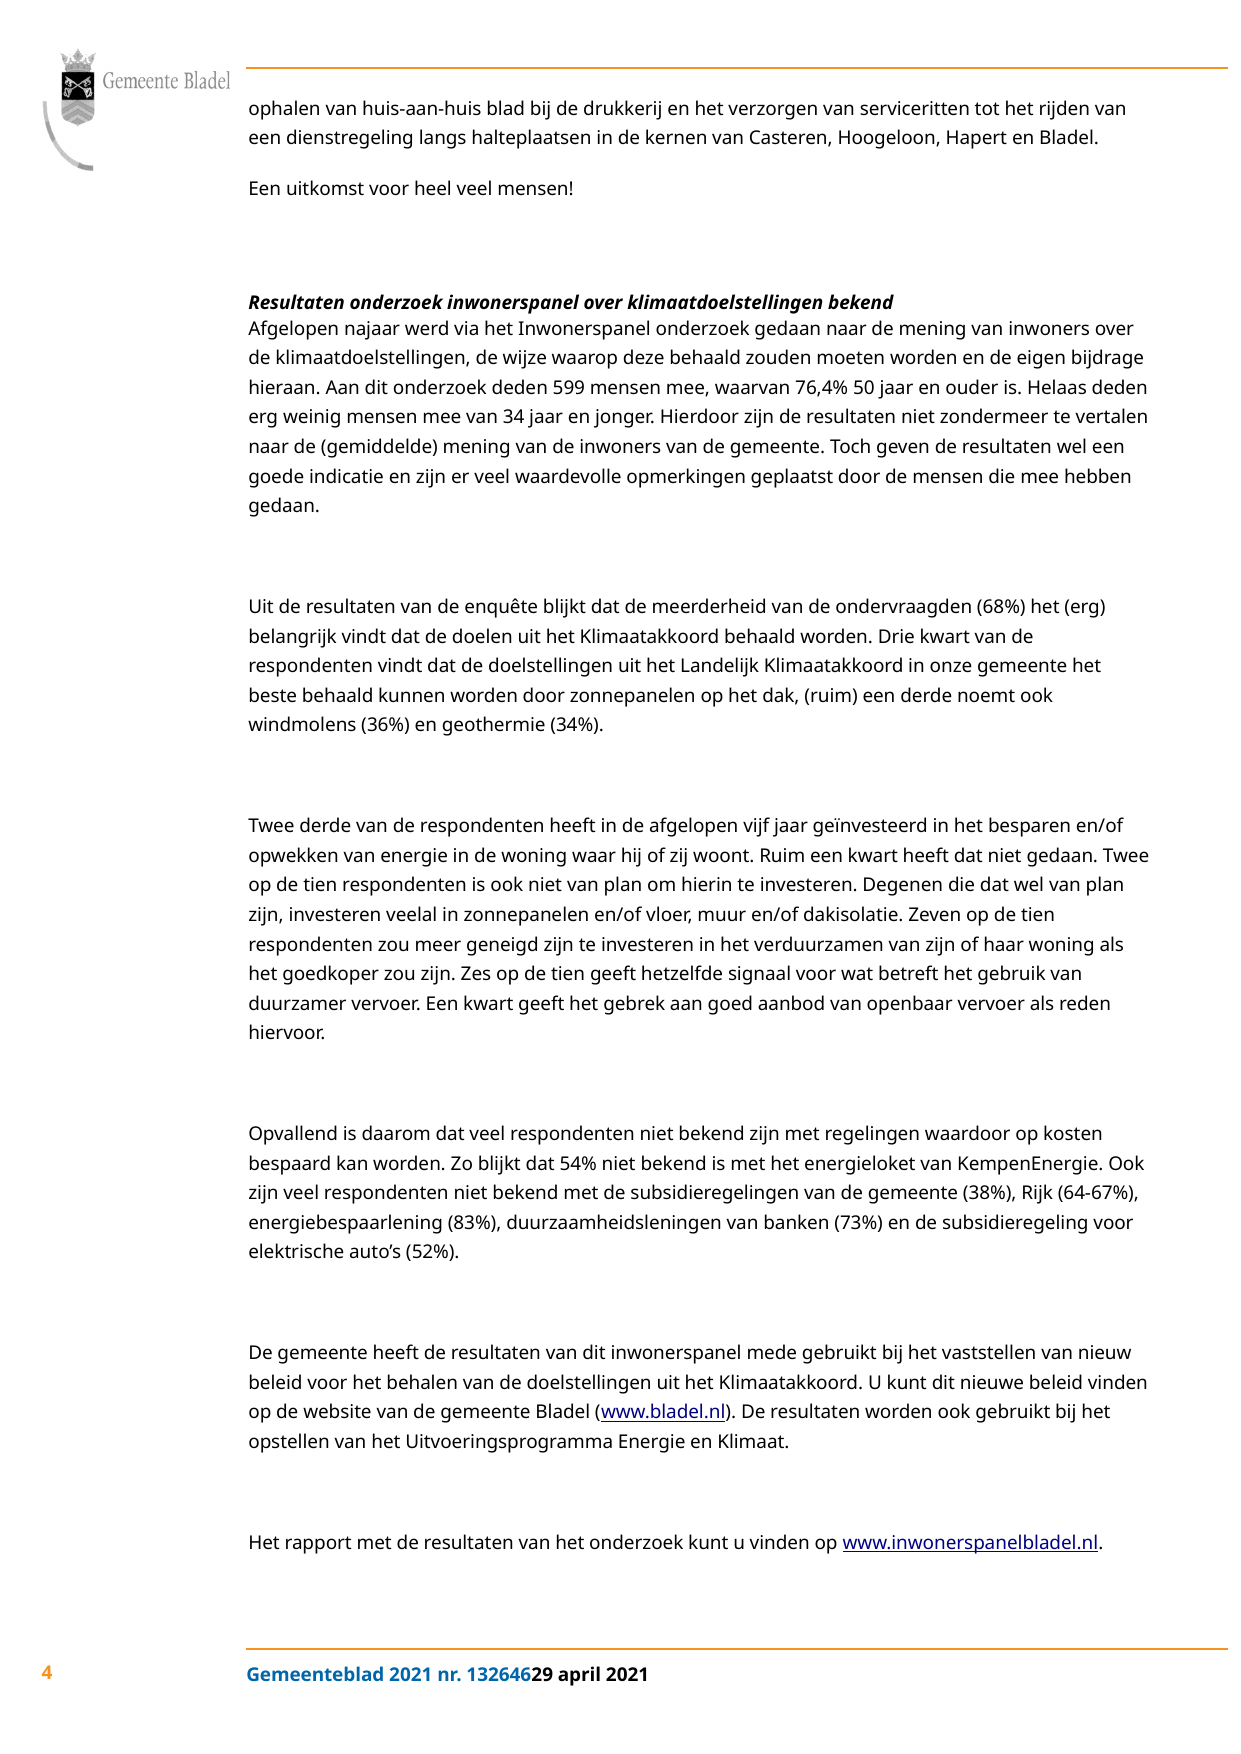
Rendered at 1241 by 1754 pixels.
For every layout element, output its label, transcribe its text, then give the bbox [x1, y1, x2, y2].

text De gemeente heeft de resultaten van dit inwonerspanel mede gebruikt bij het vaststellen van nieuw beleid voor het behalen van de doelstellingen uit het Klimaatakkoord. U kunt dit nieuwe beleid vinden op de website van de gemeente Bladel (www.bladel.nl). De resultaten worden ook gebruikt bij het opstellen van het Uitvoeringsprogramma Energie en Klimaat. [248, 1339, 1152, 1454]
text Uit de resultaten van de enquête blijkt dat de meerderheid van de ondervraagden (68%) het (erg) belangrijk vindt dat de doelen uit het Klimaatakkoord behaald worden. Drie kwart van de respondenten vindt dat de doelstellingen uit het Landelijk Klimaatakkoord in onze gemeente het beste behaald kunnen worden door zonnepanelen op het dak, (ruim) een derde noemt ook windmolens (36%) en geothermie (34%). [248, 593, 1152, 737]
text Opvallend is daarom dat veel respondenten niet bekend zijn met regelingen waardoor op kosten bespaard kan worden. Zo blijkt dat 54% niet bekend is met het energieloket van KempenEnergie. Ook zijn veel respondenten niet bekend met de subsidieregelingen van de gemeente (38%), Rijk (64-67%), energiebespaarlening (83%), duurzaamheidsleningen van banken (73%) en de subsidieregeling voor elektrische auto’s (52%). [248, 1120, 1152, 1264]
text Een uitkomst voor heel veel mensen! [248, 175, 1152, 201]
text Afgelopen najaar werd via het Inwonerspanel onderzoek gedaan naar de mening van inwoners over de klimaatdoelstellingen, de wijze waarop deze behaald zouden moeten worden en de eigen bijdrage hieraan. Aan dit onderzoek deden 599 mensen mee, waarvan 76,4% 50 jaar en ouder is. Helaas deden erg weinig mensen mee van 34 jaar en jonger. Hierdoor zijn de resultaten niet zondermeer te vertalen naar de (gemiddelde) mening van de inwoners van de gemeente. Toch geven de resultaten wel een goede indicatie en zijn er veel waardevolle opmerkingen geplaatst door de mensen die mee hebben gedaan. [248, 315, 1152, 518]
text ophalen van huis-aan-huis blad bij de drukkerij en het verzorgen van serviceritten tot het rijden van een dienstregeling langs halteplaatsen in de kernen van Casteren, Hoogeloon, Hapert en Bladel. [248, 95, 1152, 150]
text Twee derde van de respondenten heeft in de afgelopen vijf jaar geïnvesteerd in het besparen en/of opwekken van energie in de woning waar hij of zij woont. Ruim een kwart heeft dat niet gedaan. Twee op de tien respondenten is ook niet van plan om hierin te investeren. Degenen die dat wel van plan zijn, investeren veelal in zonnepanelen en/of vloer, muur en/of dakisolatie. Zeven op de tien respondenten zou meer geneigd zijn te investeren in het verduurzamen van zijn of haar woning als het goedkoper zou zijn. Zes op de tien geeft hetzelfde signaal voor wat betreft het gebruik van duurzamer vervoer. Een kwart geeft het gebrek aan goed aanbod van openbaar vervoer als reden hiervoor. [248, 812, 1152, 1045]
picture [41, 47, 231, 172]
text Resultaten onderzoek inwonerspanel over klimaatdoelstellingen bekend [248, 289, 1152, 315]
text Het rapport met de resultaten van het onderzoek kunt u vinden op www.inwonerspanelbladel.nl. [248, 1529, 1152, 1555]
